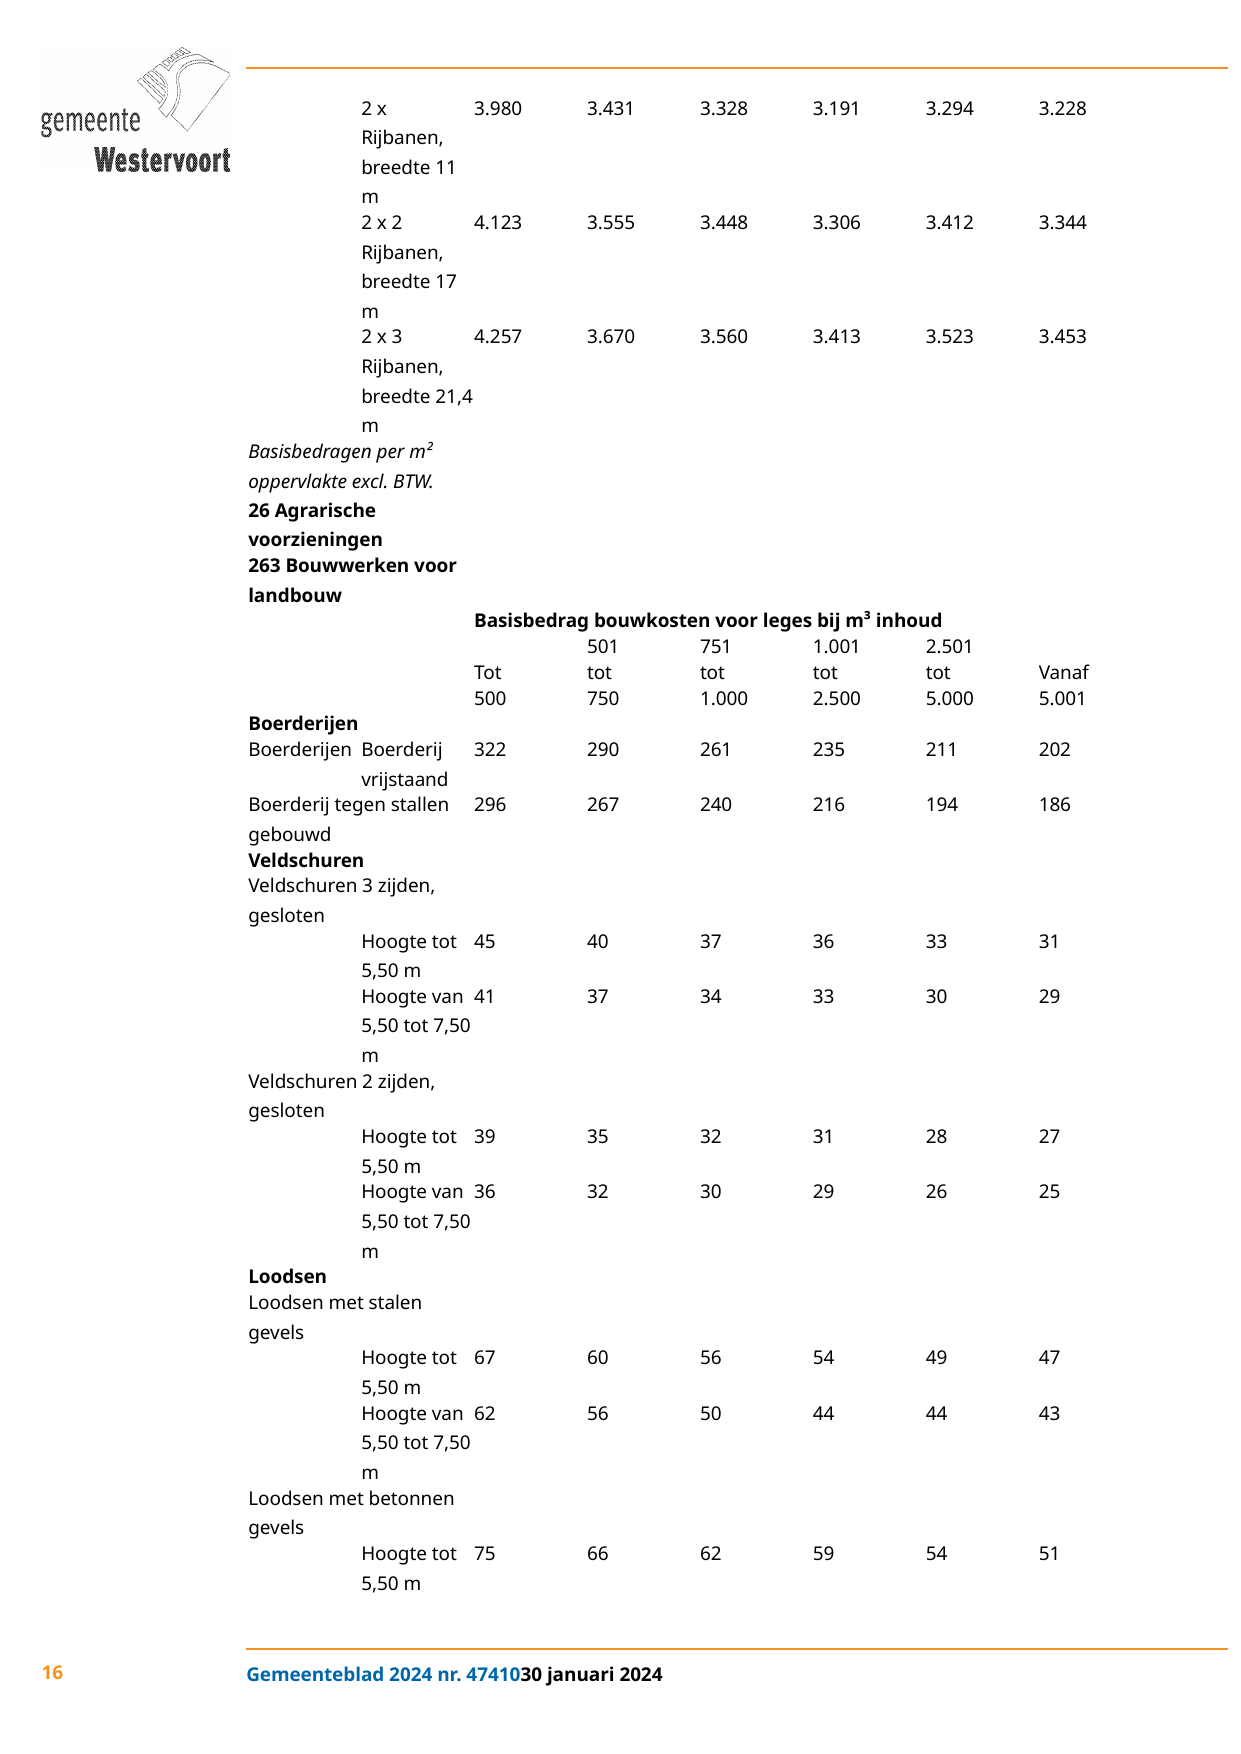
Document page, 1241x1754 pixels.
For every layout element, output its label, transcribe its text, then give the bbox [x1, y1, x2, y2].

table_cell Hoogte van 5,50 tot 7,50 m [361, 1400, 474, 1485]
table_cell [813, 847, 926, 872]
table_cell 263 Bouwwerken voor landbouw [248, 552, 474, 607]
table_cell Veldschuren 3 zijden, gesloten [248, 873, 474, 928]
table_cell [361, 659, 474, 685]
table_cell 296 [474, 791, 587, 847]
table_cell Hoogte tot 5,50 m [361, 1540, 474, 1595]
table_cell [248, 608, 361, 633]
table_cell [474, 438, 587, 493]
table_cell 5.001 [1039, 685, 1152, 710]
table_cell 36 [474, 1179, 587, 1263]
table_cell 3.670 [587, 324, 700, 438]
table_cell [248, 633, 361, 659]
table_cell 32 [587, 1179, 700, 1263]
table_cell [926, 552, 1038, 607]
table_cell 39 [474, 1123, 587, 1179]
table_cell [474, 1068, 587, 1123]
table_cell 33 [926, 928, 1038, 983]
table_cell 28 [926, 1123, 1038, 1179]
table_cell [926, 1068, 1038, 1123]
table_cell 51 [1039, 1540, 1152, 1595]
table_cell 261 [700, 736, 813, 791]
table_cell Boerderij tegen stallen gebouwd [248, 791, 474, 847]
table_cell 267 [587, 791, 700, 847]
table_cell 501 [587, 633, 700, 659]
table_cell 56 [700, 1345, 813, 1400]
table_cell 1.000 [700, 685, 813, 710]
table_cell Loodsen [248, 1264, 474, 1289]
table_cell 240 [700, 791, 813, 847]
table_cell [474, 1485, 587, 1540]
table_cell 33 [813, 983, 926, 1068]
table_cell 4.257 [474, 324, 587, 438]
table_cell [813, 1485, 926, 1540]
table_cell [813, 438, 926, 493]
table_cell [1039, 1264, 1152, 1289]
table_cell Veldschuren [248, 847, 474, 872]
table_cell [248, 95, 361, 209]
table_cell Vanaf [1039, 659, 1152, 685]
table_cell [474, 552, 587, 607]
table_cell 202 [1039, 736, 1152, 791]
table_cell 2.500 [813, 685, 926, 710]
table_cell [926, 873, 1038, 928]
table_cell [474, 847, 587, 872]
table_cell [474, 710, 587, 736]
table_cell [813, 1068, 926, 1123]
table_cell 50 [700, 1400, 813, 1485]
table_header [474, 497, 587, 552]
table_cell [587, 1068, 700, 1123]
table_cell 32 [700, 1123, 813, 1179]
table_cell 49 [926, 1345, 1038, 1400]
table_cell 44 [926, 1400, 1038, 1485]
table_cell 500 [474, 685, 587, 710]
table_cell 27 [1039, 1123, 1152, 1179]
table_cell [587, 552, 700, 607]
table_cell [248, 1400, 361, 1485]
table_cell tot [700, 659, 813, 685]
table_cell 3.980 [474, 95, 587, 209]
table_cell Loodsen met stalen gevels [248, 1289, 474, 1344]
table_cell 62 [700, 1540, 813, 1595]
table_cell [474, 633, 587, 659]
table_cell 30 [926, 983, 1038, 1068]
table_cell 29 [1039, 983, 1152, 1068]
table_cell [1039, 438, 1152, 493]
table_cell 751 [700, 633, 813, 659]
table_cell [248, 685, 361, 710]
table_cell [700, 1068, 813, 1123]
table_cell [587, 438, 700, 493]
table_cell Loodsen met betonnen gevels [248, 1485, 474, 1540]
table_cell 3.412 [926, 209, 1038, 324]
table_cell 5.000 [926, 685, 1038, 710]
table_cell Hoogte tot 5,50 m [361, 1123, 474, 1179]
table_cell 54 [926, 1540, 1038, 1595]
table_cell [700, 873, 813, 928]
table_cell [926, 847, 1038, 872]
table_cell Boerderij vrijstaand [361, 736, 474, 791]
table_cell 186 [1039, 791, 1152, 847]
table_header [813, 497, 926, 552]
table_cell Basisbedragen per m² oppervlakte excl. BTW. [248, 438, 474, 493]
table_cell [813, 1264, 926, 1289]
table_cell [1039, 1068, 1152, 1123]
table_cell 3.413 [813, 324, 926, 438]
table_cell 750 [587, 685, 700, 710]
table_cell [248, 928, 361, 983]
table_cell [587, 873, 700, 928]
table_cell 3.228 [1039, 95, 1152, 209]
table_cell tot [813, 659, 926, 685]
table_cell [1039, 847, 1152, 872]
table_cell [1039, 873, 1152, 928]
table_header 26 Agrarische voorzieningen [248, 497, 474, 552]
table_cell [248, 659, 361, 685]
table_cell 216 [813, 791, 926, 847]
table_cell 66 [587, 1540, 700, 1595]
table_cell [700, 710, 813, 736]
table_cell 67 [474, 1345, 587, 1400]
table_cell 37 [587, 983, 700, 1068]
table_cell 4.123 [474, 209, 587, 324]
table_cell Basisbedrag bouwkosten voor leges bij m³ inhoud [474, 608, 1152, 633]
table_cell 47 [1039, 1345, 1152, 1400]
table_cell 60 [587, 1345, 700, 1400]
table_cell [587, 847, 700, 872]
table_cell 41 [474, 983, 587, 1068]
table_cell Hoogte van 5,50 tot 7,50 m [361, 1179, 474, 1263]
table_cell [361, 685, 474, 710]
table_cell 31 [813, 1123, 926, 1179]
table_cell [587, 1264, 700, 1289]
table_cell [700, 1289, 813, 1344]
table_cell [813, 1289, 926, 1344]
table_cell 2.501 [926, 633, 1038, 659]
table_cell [813, 552, 926, 607]
table_cell [361, 608, 474, 633]
table_cell [926, 1485, 1038, 1540]
table_cell 54 [813, 1345, 926, 1400]
table_cell 1.001 [813, 633, 926, 659]
table_cell [248, 1179, 361, 1263]
table_cell [1039, 710, 1152, 736]
table_cell 3.191 [813, 95, 926, 209]
table_cell 2 x 2 Rijbanen, breedte 17 m [361, 209, 474, 324]
table_cell 290 [587, 736, 700, 791]
table_cell [474, 1289, 587, 1344]
table_cell 75 [474, 1540, 587, 1595]
table_cell 56 [587, 1400, 700, 1485]
table_cell Boerderijen [248, 710, 474, 736]
table_cell [926, 1264, 1038, 1289]
table_header [1039, 497, 1152, 552]
table_cell 2 x 3 Rijbanen, breedte 21,4 m [361, 324, 474, 438]
table_cell [926, 438, 1038, 493]
table_cell [1039, 1289, 1152, 1344]
table_cell 235 [813, 736, 926, 791]
table_cell Hoogte tot 5,50 m [361, 1345, 474, 1400]
table_cell tot [926, 659, 1038, 685]
table_cell [248, 1345, 361, 1400]
table_cell [474, 873, 587, 928]
table_cell 3.448 [700, 209, 813, 324]
table_cell 3.431 [587, 95, 700, 209]
table_cell 3.555 [587, 209, 700, 324]
table_cell 26 [926, 1179, 1038, 1263]
table_cell Boerderijen [248, 736, 361, 791]
table_cell Tot [474, 659, 587, 685]
table_cell 62 [474, 1400, 587, 1485]
table_header [587, 497, 700, 552]
table_cell Veldschuren 2 zijden, gesloten [248, 1068, 474, 1123]
table_cell [813, 710, 926, 736]
table_cell [926, 1289, 1038, 1344]
table_cell Hoogte van 5,50 tot 7,50 m [361, 983, 474, 1068]
table_cell 43 [1039, 1400, 1152, 1485]
table_header [926, 497, 1038, 552]
table_cell [1039, 1485, 1152, 1540]
table_cell [248, 324, 361, 438]
table_cell 194 [926, 791, 1038, 847]
table_cell 44 [813, 1400, 926, 1485]
table_cell 59 [813, 1540, 926, 1595]
table_cell [248, 1540, 361, 1595]
table_cell 37 [700, 928, 813, 983]
table_cell [1039, 633, 1152, 659]
table_cell [1039, 552, 1152, 607]
table_header [700, 497, 813, 552]
table_cell 3.523 [926, 324, 1038, 438]
table_cell [813, 873, 926, 928]
table_cell [248, 209, 361, 324]
table_cell [587, 1485, 700, 1540]
table_cell 36 [813, 928, 926, 983]
table_cell 2 x Rijbanen, breedte 11 m [361, 95, 474, 209]
picture [41, 47, 231, 172]
table_cell 3.453 [1039, 324, 1152, 438]
table_cell [700, 1485, 813, 1540]
table_cell 3.560 [700, 324, 813, 438]
table_cell 3.294 [926, 95, 1038, 209]
table_cell [361, 633, 474, 659]
table_cell 45 [474, 928, 587, 983]
table_cell 31 [1039, 928, 1152, 983]
table_cell 34 [700, 983, 813, 1068]
table_cell [587, 1289, 700, 1344]
table_cell tot [587, 659, 700, 685]
table_cell [700, 847, 813, 872]
table_cell [926, 710, 1038, 736]
table_cell 211 [926, 736, 1038, 791]
table_cell 322 [474, 736, 587, 791]
table_cell [700, 552, 813, 607]
table_cell 29 [813, 1179, 926, 1263]
table_cell [700, 438, 813, 493]
table_cell 30 [700, 1179, 813, 1263]
table_cell [474, 1264, 587, 1289]
table_cell 25 [1039, 1179, 1152, 1263]
table_cell 3.344 [1039, 209, 1152, 324]
table_cell [248, 983, 361, 1068]
table_cell 40 [587, 928, 700, 983]
table_cell [248, 1123, 361, 1179]
table_cell [700, 1264, 813, 1289]
table_cell [587, 710, 700, 736]
table_cell Hoogte tot 5,50 m [361, 928, 474, 983]
table_cell 3.328 [700, 95, 813, 209]
table_cell 3.306 [813, 209, 926, 324]
table_cell 35 [587, 1123, 700, 1179]
